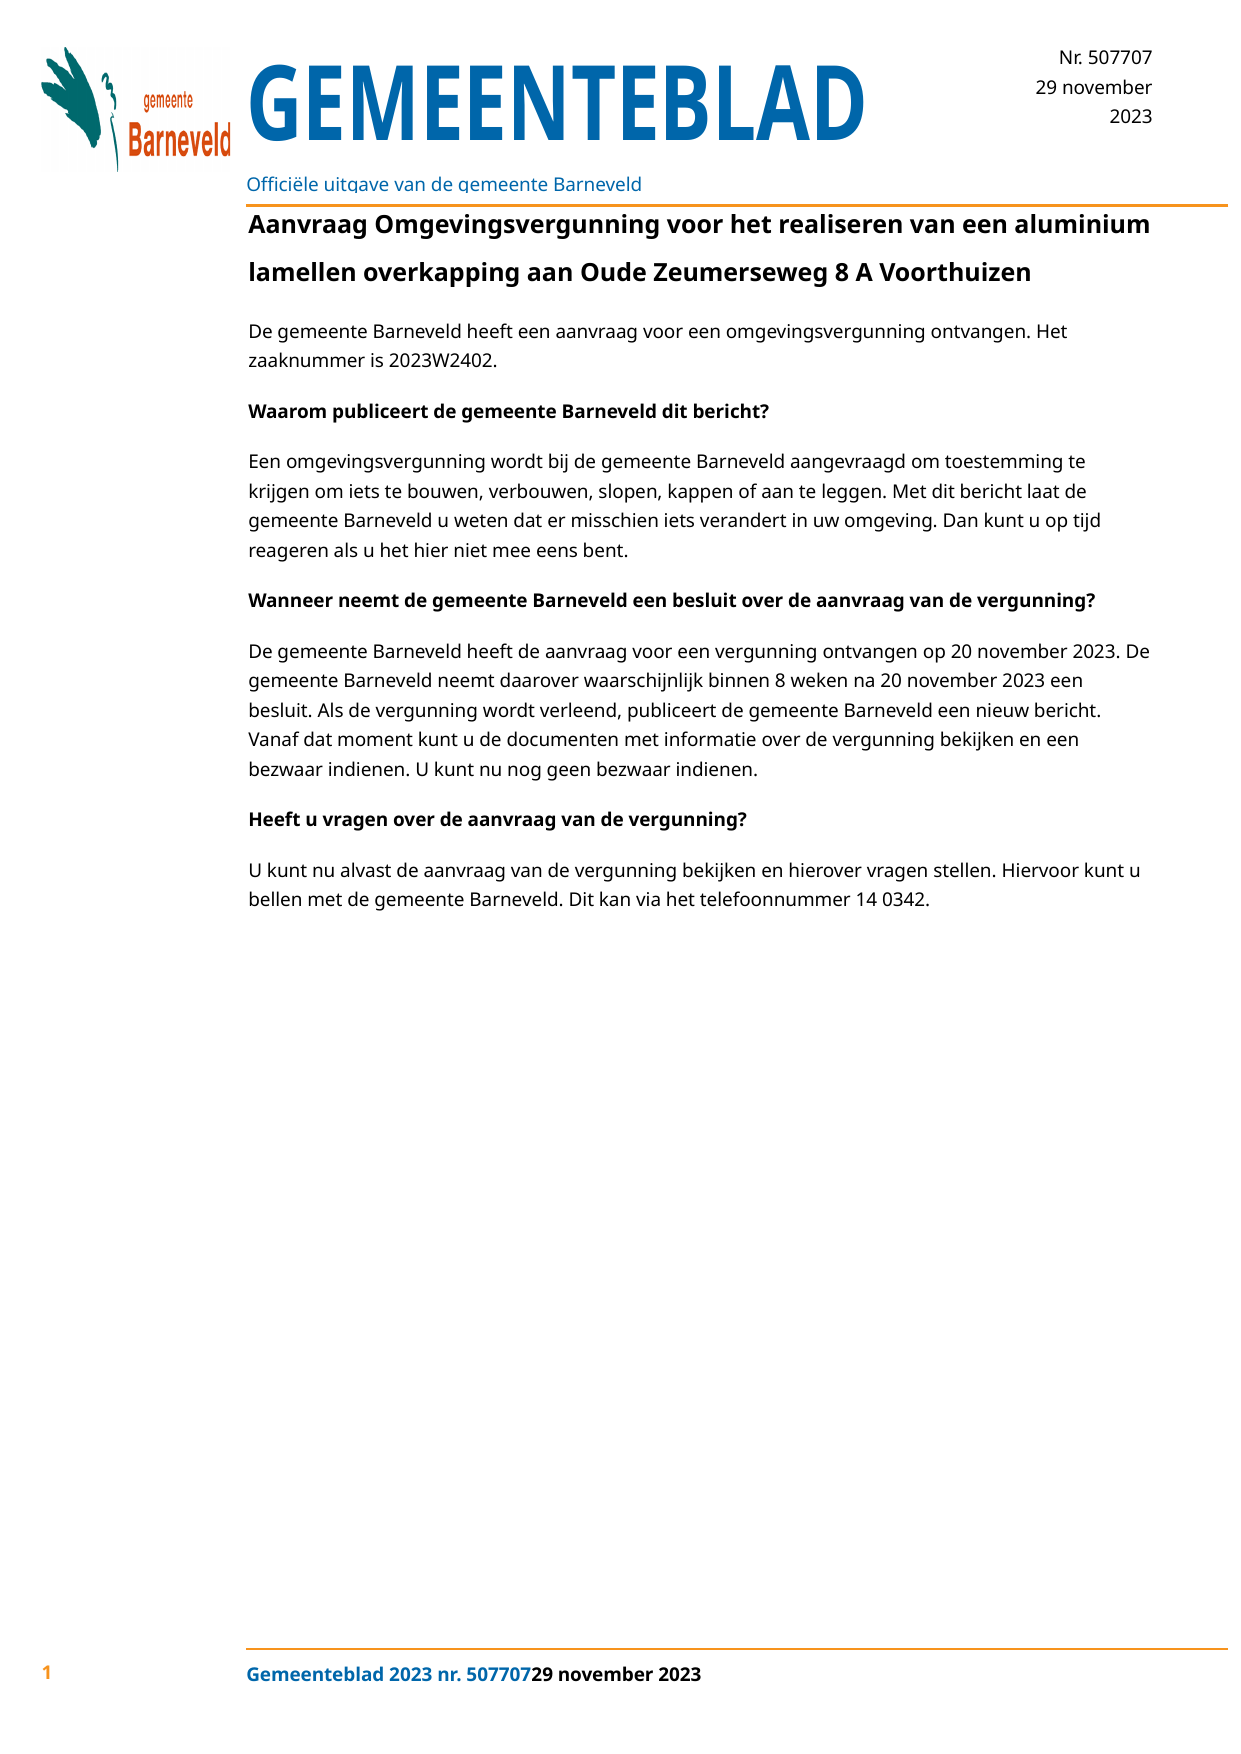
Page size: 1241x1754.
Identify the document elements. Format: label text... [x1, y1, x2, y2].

text Een omgevingsvergunning wordt bij de gemeente Barneveld aangevraagd om toestemming te krijgen om iets te bouwen, verbouwen, slopen, kappen of aan te leggen. Met dit bericht laat de gemeente Barneveld u weten dat er misschien iets verandert in uw omgeving. Dan kunt u op tijd reageren als u het hier niet mee eens bent. [248, 448, 1152, 563]
text Aanvraag Omgevingsvergunning voor het realiseren van een aluminium lamellen overkapping aan Oude Zeumerseweg 8 A Voorthuizen [248, 207, 1152, 288]
text Wanneer neemt de gemeente Barneveld een besluit over de aanvraag van de vergunning? [248, 587, 1152, 613]
text De gemeente Barneveld heeft de aanvraag voor een vergunning ontvangen op 20 november 2023. De gemeente Barneveld neemt daarover waarschijnlijk binnen 8 weken na 20 november 2023 een besluit. Als de vergunning wordt verleend, publiceert de gemeente Barneveld een nieuw bericht. Vanaf dat moment kunt u de documenten met informatie over de vergunning bekijken en een bezwaar indienen. U kunt nu nog geen bezwaar indienen. [248, 638, 1152, 782]
text U kunt nu alvast de aanvraag van de vergunning bekijken en hierover vragen stellen. Hiervoor kunt u bellen met de gemeente Barneveld. Dit kan via het telefoonnummer 14 0342. [248, 857, 1152, 912]
text De gemeente Barneveld heeft een aanvraag voor een omgevingsvergunning ontvangen. Het zaaknummer is 2023W2402. [248, 318, 1152, 373]
text Waarom publiceert de gemeente Barneveld dit bericht? [248, 398, 1152, 424]
text Heeft u vragen over de aanvraag van de vergunning? [248, 807, 1152, 832]
picture [41, 47, 231, 172]
